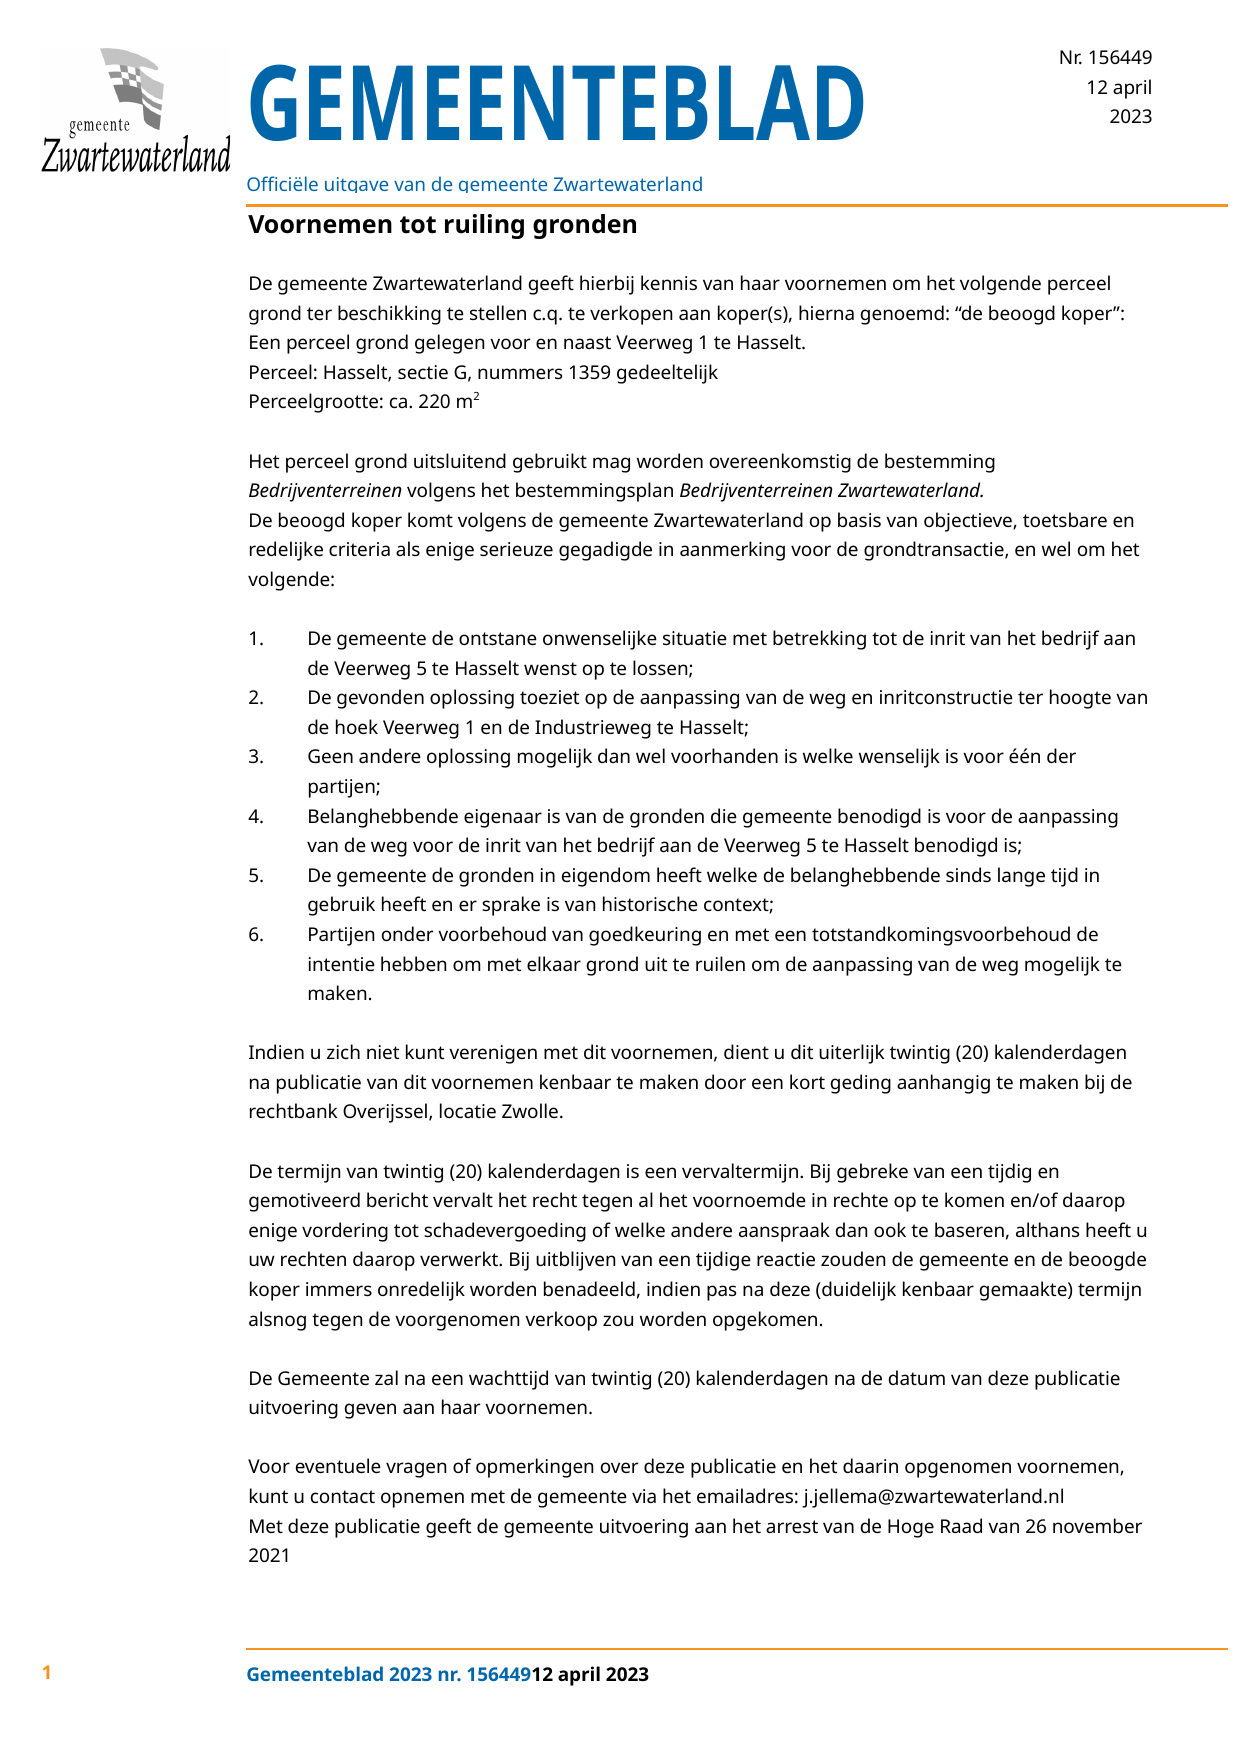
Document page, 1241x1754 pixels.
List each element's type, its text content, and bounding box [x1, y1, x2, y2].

text De gemeente Zwartewaterland geeft hierbij kennis van haar voornemen om het volgende perceel grond ter beschikking te stellen c.q. te verkopen aan koper(s), hierna genoemd: “de beoogd koper”: [248, 270, 1152, 326]
text De beoogd koper komt volgens de gemeente Zwartewaterland op basis van objectieve, toetsbare en redelijke criteria als enige serieuze gegadigde in aanmerking voor de grondtransactie, en wel om het volgende: [248, 507, 1152, 592]
list Partijen onder voorbehoud van goedkeuring en met een totstandkomingsvoorbehoud de intentie hebben om met elkaar grond uit te ruilen om de aanpassing van de weg mogelijk te maken. [248, 921, 1152, 1006]
text Perceelgrootte: ca. 220 m2 [248, 389, 1152, 414]
text De termijn van twintig (20) kalenderdagen is een vervaltermijn. Bij gebreke van een tijdig en gemotiveerd bericht vervalt het recht tegen al het voornoemde in rechte op te komen en/of daarop enige vordering tot schadevergoeding of welke andere aanspraak dan ook te baseren, althans heeft u uw rechten daarop verwerkt. Bij uitblijven van een tijdige reactie zouden de gemeente en de beoogde koper immers onredelijk worden benadeeld, indien pas na deze (duidelijk kenbaar gemaakte) termijn alsnog tegen de voorgenomen verkoop zou worden opgekomen. [248, 1158, 1152, 1331]
text Indien u zich niet kunt verenigen met dit voornemen, dient u dit uiterlijk twintig (20) kalenderdagen na publicatie van dit voornemen kenbaar te maken door een kort geding aanhangig te maken bij de rechtbank Overijssel, locatie Zwolle. [248, 1039, 1152, 1124]
text Een perceel grond gelegen voor en naast Veerweg 1 te Hasselt. [248, 329, 1152, 355]
text De Gemeente zal na een wachttijd van twintig (20) kalenderdagen na de datum van deze publicatie uitvoering geven aan haar voornemen. [248, 1365, 1152, 1420]
list De gemeente de ontstane onwenselijke situatie met betrekking tot de inrit van het bedrijf aan de Veerweg 5 te Hasselt wenst op te lossen; [248, 625, 1152, 681]
list Belanghebbende eigenaar is van de gronden die gemeente benodigd is voor de aanpassing van de weg voor de inrit van het bedrijf aan de Veerweg 5 te Hasselt benodigd is; [248, 803, 1152, 858]
list De gemeente de gronden in eigendom heeft welke de belanghebbende sinds lange tijd in gebruik heeft en er sprake is van historische context; [248, 862, 1152, 917]
text Met deze publicatie geeft de gemeente uitvoering aan het arrest van de Hoge Raad van 26 november 2021 [248, 1513, 1152, 1568]
text Het perceel grond uitsluitend gebruikt mag worden overeenkomstig de bestemming Bedrijventerreinen volgens het bestemmingsplan Bedrijventerreinen Zwartewaterland. [248, 448, 1152, 503]
text Voor eventuele vragen of opmerkingen over deze publicatie en het daarin opgenomen voornemen, kunt u contact opnemen met de gemeente via het emailadres: j.jellema@zwartewaterland.nl [248, 1454, 1152, 1509]
list Geen andere oplossing mogelijk dan wel voorhanden is welke wenselijk is voor één der partijen; [248, 744, 1152, 799]
text Voornemen tot ruiling gronden [248, 207, 1152, 241]
picture [41, 47, 231, 172]
text Perceel: Hasselt, sectie G, nummers 1359 gedeeltelijk [248, 359, 1152, 385]
list De gevonden oplossing toeziet op de aanpassing van de weg en inritconstructie ter hoogte van de hoek Veerweg 1 en de Industrieweg te Hasselt; [248, 684, 1152, 740]
